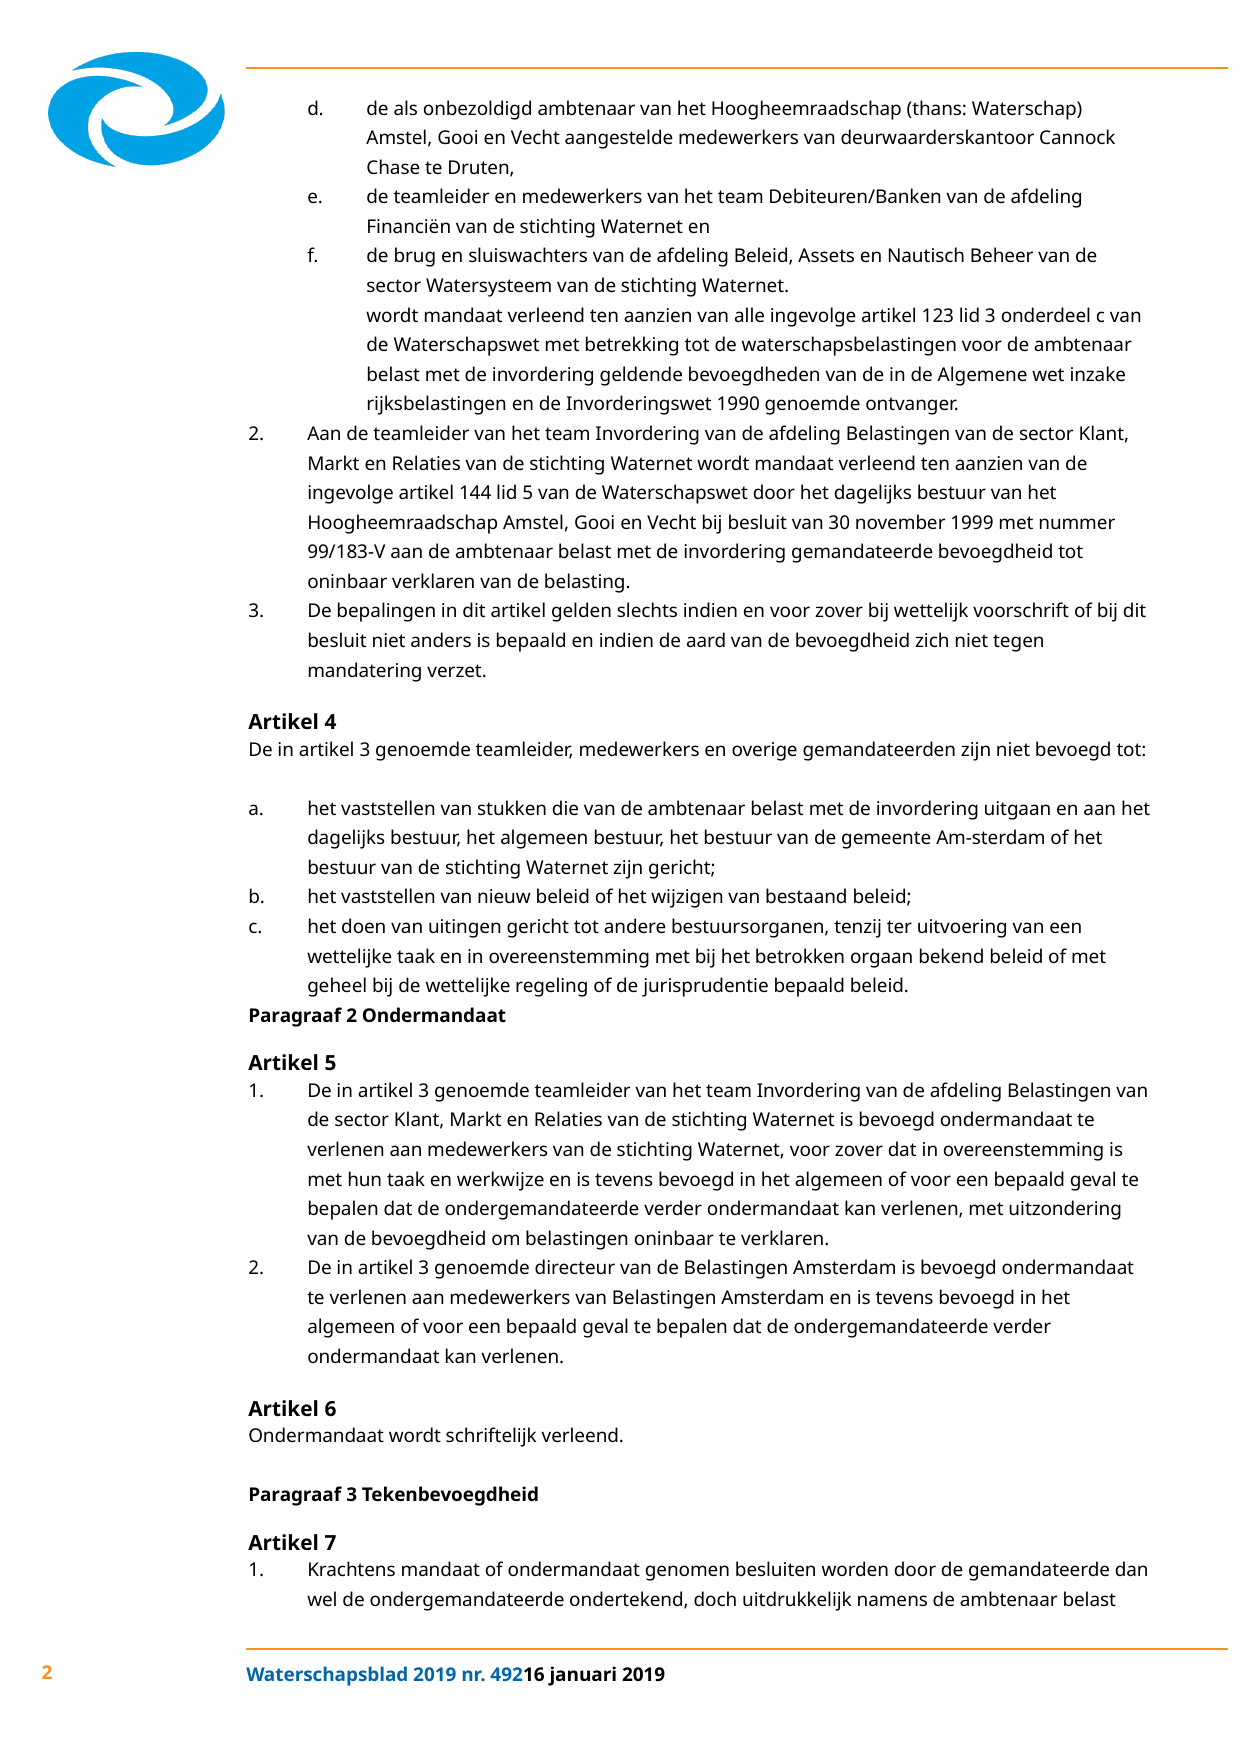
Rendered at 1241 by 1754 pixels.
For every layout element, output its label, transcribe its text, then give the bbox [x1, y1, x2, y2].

text De in artikel 3 genoemde teamleider, medewerkers en overige gemandateerden zijn niet bevoegd tot: [248, 736, 1152, 761]
text Ondermandaat wordt schriftelijk verleend. [248, 1422, 1152, 1448]
list De bepalingen in dit artikel gelden slechts indien en voor zover bij wettelijk voorschrift of bij dit besluit niet anders is bepaald en indien de aard van de bevoegdheid zich niet tegen mandatering verzet. [248, 598, 1152, 683]
list de brug en sluiswachters van de afdeling Beleid, Assets en Nautisch Beheer van de sector Watersysteem van de stichting Waternet. [307, 243, 1152, 298]
list het vaststellen van nieuw beleid of het wijzigen van bestaand beleid; [248, 884, 1152, 909]
list het vaststellen van stukken die van de ambtenaar belast met de invordering uitgaan en aan het dagelijks bestuur, het algemeen bestuur, het bestuur van de gemeente Am-sterdam of het bestuur van de stichting Waternet zijn gericht; [248, 795, 1152, 880]
list Aan de teamleider van het team Invordering van de afdeling Belastingen van de sector Klant, Markt en Relaties van de stichting Waternet wordt mandaat verleend ten aanzien van de ingevolge artikel 144 lid 5 van de Waterschapswet door het dagelijks bestuur van het Hoogheemraadschap Amstel, Gooi en Vecht bij besluit van 30 november 1999 met nummer 99/183-V aan de ambtenaar belast met de invordering gemandateerde bevoegdheid tot oninbaar verklaren van de belasting. [248, 420, 1152, 594]
list De in artikel 3 genoemde teamleider van het team Invordering van de afdeling Belastingen van de sector Klant, Markt en Relaties van de stichting Waternet is bevoegd ondermandaat te verlenen aan medewerkers van de stichting Waternet, voor zover dat in overeenstemming is met hun taak en werkwijze en is tevens bevoegd in het algemeen of voor een bepaald geval te bepalen dat de ondergemandateerde verder ondermandaat kan verlenen, met uitzondering van de bevoegdheid om belastingen oninbaar te verklaren. [248, 1077, 1152, 1251]
text Paragraaf 3 Tekenbevoegdheid [248, 1481, 1152, 1507]
list de teamleider en medewerkers van het team Debiteuren/Banken van de afdeling Financiën van de stichting Waternet en [307, 183, 1152, 239]
text Artikel 7 [248, 1528, 1152, 1556]
text Artikel 5 [248, 1048, 1152, 1077]
picture [41, 47, 231, 172]
list de als onbezoldigd ambtenaar van het Hoogheemraadschap (thans: Waterschap) Amstel, Gooi en Vecht aangestelde medewerkers van deurwaarderskantoor Cannock Chase te Druten, [307, 95, 1152, 180]
list het doen van uitingen gericht tot andere bestuursorganen, tenzij ter uitvoering van een wettelijke taak en in overeenstemming met bij het betrokken orgaan bekend beleid of met geheel bij de wettelijke regeling of de jurisprudentie bepaald beleid. [248, 913, 1152, 998]
text Artikel 6 [248, 1394, 1152, 1422]
list De in artikel 3 genoemde directeur van de Belastingen Amsterdam is bevoegd ondermandaat te verlenen aan medewerkers van Belastingen Amsterdam en is tevens bevoegd in het algemeen of voor een bepaald geval te bepalen dat de ondergemandateerde verder ondermandaat kan verlenen. [248, 1254, 1152, 1369]
list Krachtens mandaat of ondermandaat genomen besluiten worden door de gemandateerde dan wel de ondergemandateerde ondertekend, doch uitdrukkelijk namens de ambtenaar belast [248, 1556, 1152, 1612]
text Artikel 4 [248, 707, 1152, 736]
text Paragraaf 2 Ondermandaat [248, 1002, 1152, 1028]
list wordt mandaat verleend ten aanzien van alle ingevolge artikel 123 lid 3 onderdeel c van de Waterschapswet met betrekking tot de waterschapsbelastingen voor de ambtenaar belast met de invordering geldende bevoegdheden van de in de Algemene wet inzake rijksbelastingen en de Invorderingswet 1990 genoemde ontvanger. [307, 302, 1152, 416]
